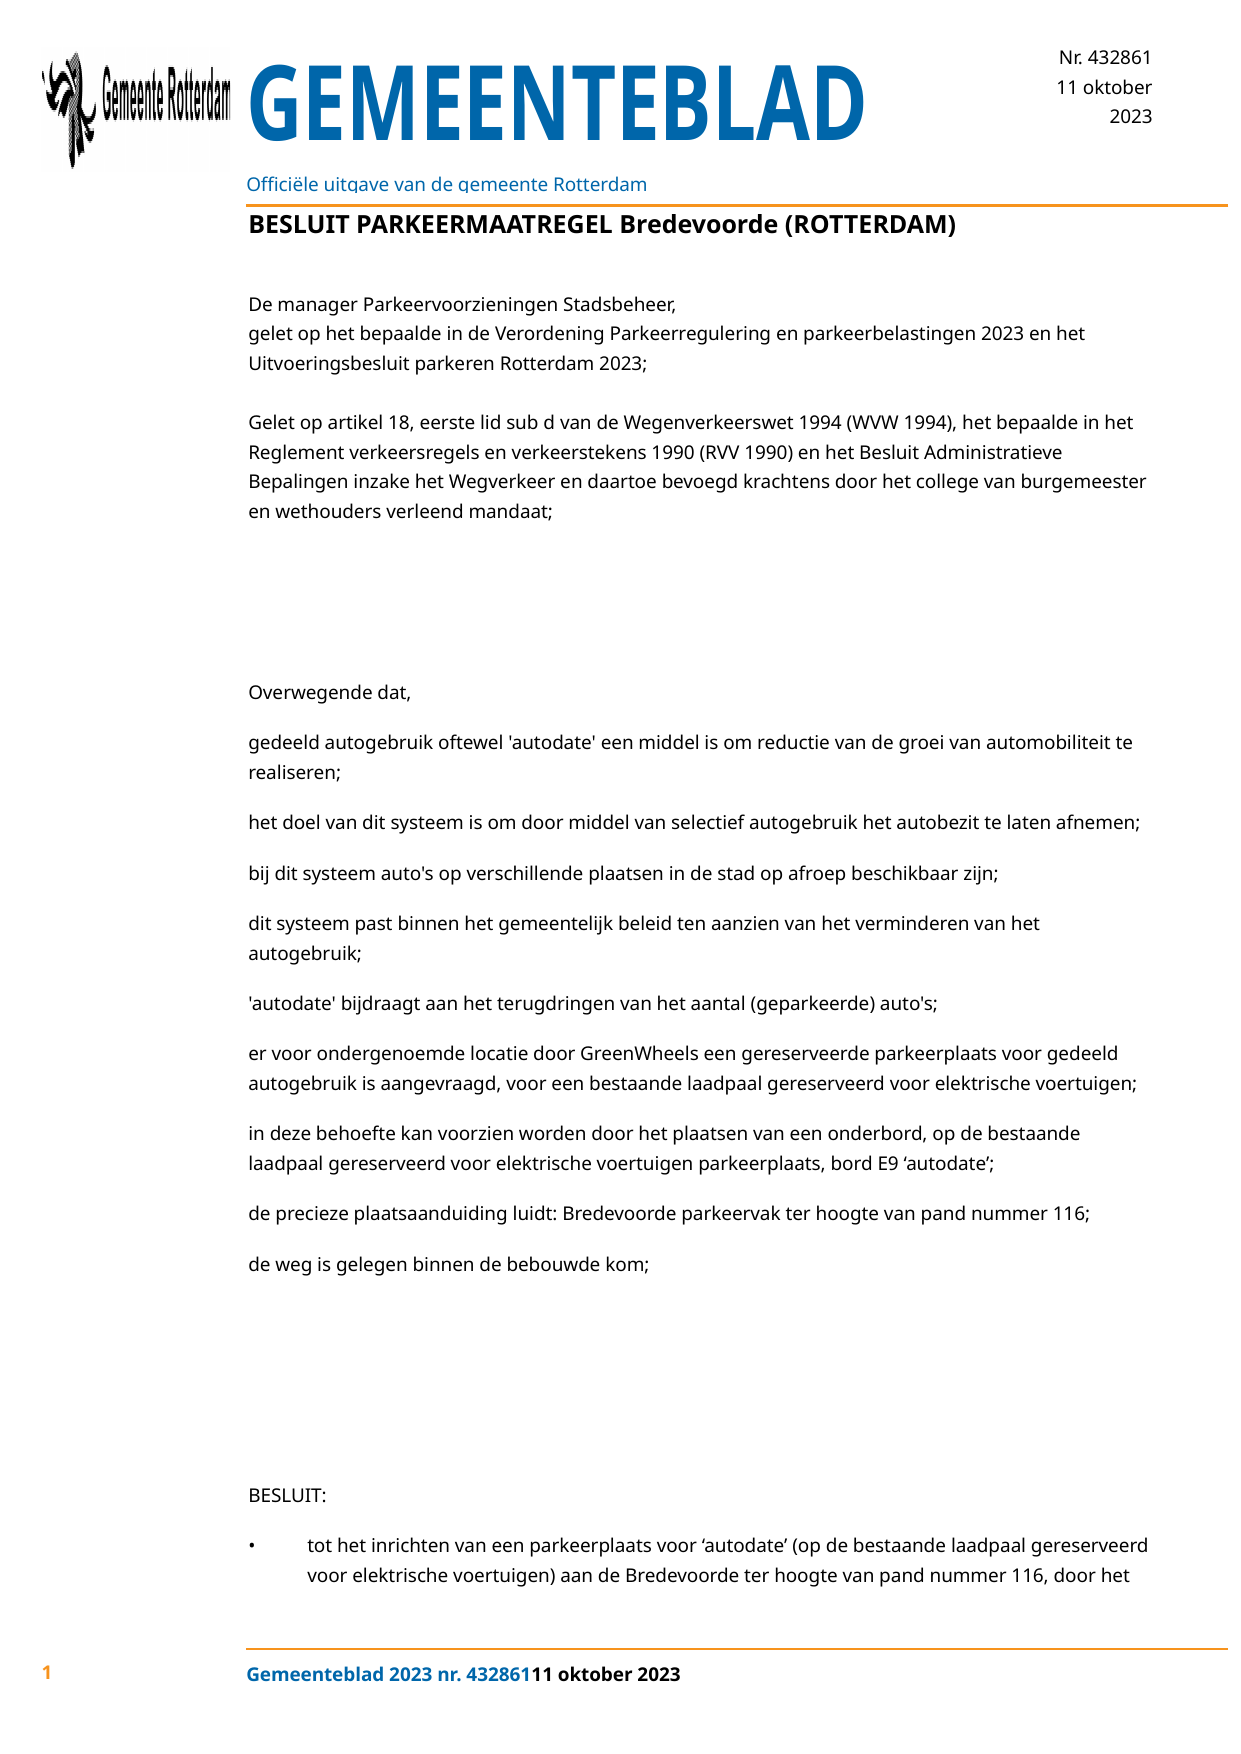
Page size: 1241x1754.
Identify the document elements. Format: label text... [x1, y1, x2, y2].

text de weg is gelegen binnen de bebouwde kom; [248, 1251, 1152, 1277]
text bij dit systeem auto's op verschillende plaatsen in de stad op afroep beschikbaar zijn; [248, 860, 1152, 886]
text gelet op het bepaalde in de Verordening Parkeerregulering en parkeerbelastingen 2023 en het Uitvoeringsbesluit parkeren Rotterdam 2023; [248, 321, 1152, 376]
text 'autodate' bijdraagt aan het terugdringen van het aantal (geparkeerde) auto's; [248, 990, 1152, 1016]
picture [41, 47, 231, 172]
text dit systeem past binnen het gemeentelijk beleid ten aanzien van het verminderen van het autogebruik; [248, 910, 1152, 966]
text het doel van dit systeem is om door middel van selectief autogebruik het autobezit te laten afnemen; [248, 809, 1152, 835]
text in deze behoefte kan voorzien worden door het plaatsen van een onderbord, op de bestaande laadpaal gereserveerd voor elektrische voertuigen parkeerplaats, bord E9 ‘autodate’; [248, 1121, 1152, 1176]
text er voor ondergenoemde locatie door GreenWheels een gereserveerde parkeerplaats voor gedeeld autogebruik is aangevraagd, voor een bestaande laadpaal gereserveerd voor elektrische voertuigen; [248, 1041, 1152, 1096]
text Gelet op artikel 18, eerste lid sub d van de Wegenverkeerswet 1994 (WVW 1994), het bepaalde in het Reglement verkeersregels en verkeerstekens 1990 (RVV 1990) en het Besluit Administratieve Bepalingen inzake het Wegverkeer en daartoe bevoegd krachtens door het college van burgemeester en wethouders verleend mandaat; [248, 409, 1152, 524]
list tot het inrichten van een parkeerplaats voor ‘autodate’ (op de bestaande laadpaal gereserveerd voor elektrische voertuigen) aan de Bredevoorde ter hoogte van pand nummer 116, door het [248, 1533, 1152, 1588]
text De manager Parkeervoorzieningen Stadsbeheer, [248, 291, 1152, 317]
text de precieze plaatsaanduiding luidt: Bredevoorde parkeervak ter hoogte van pand nummer 116; [248, 1201, 1152, 1226]
text gedeeld autogebruik oftewel 'autodate' een middel is om reductie van de groei van automobiliteit te realiseren; [248, 729, 1152, 785]
text BESLUIT PARKEERMAATREGEL Bredevoorde (ROTTERDAM) [248, 207, 1152, 241]
text Overwegende dat, [248, 679, 1152, 705]
text BESLUIT: [248, 1482, 1152, 1508]
